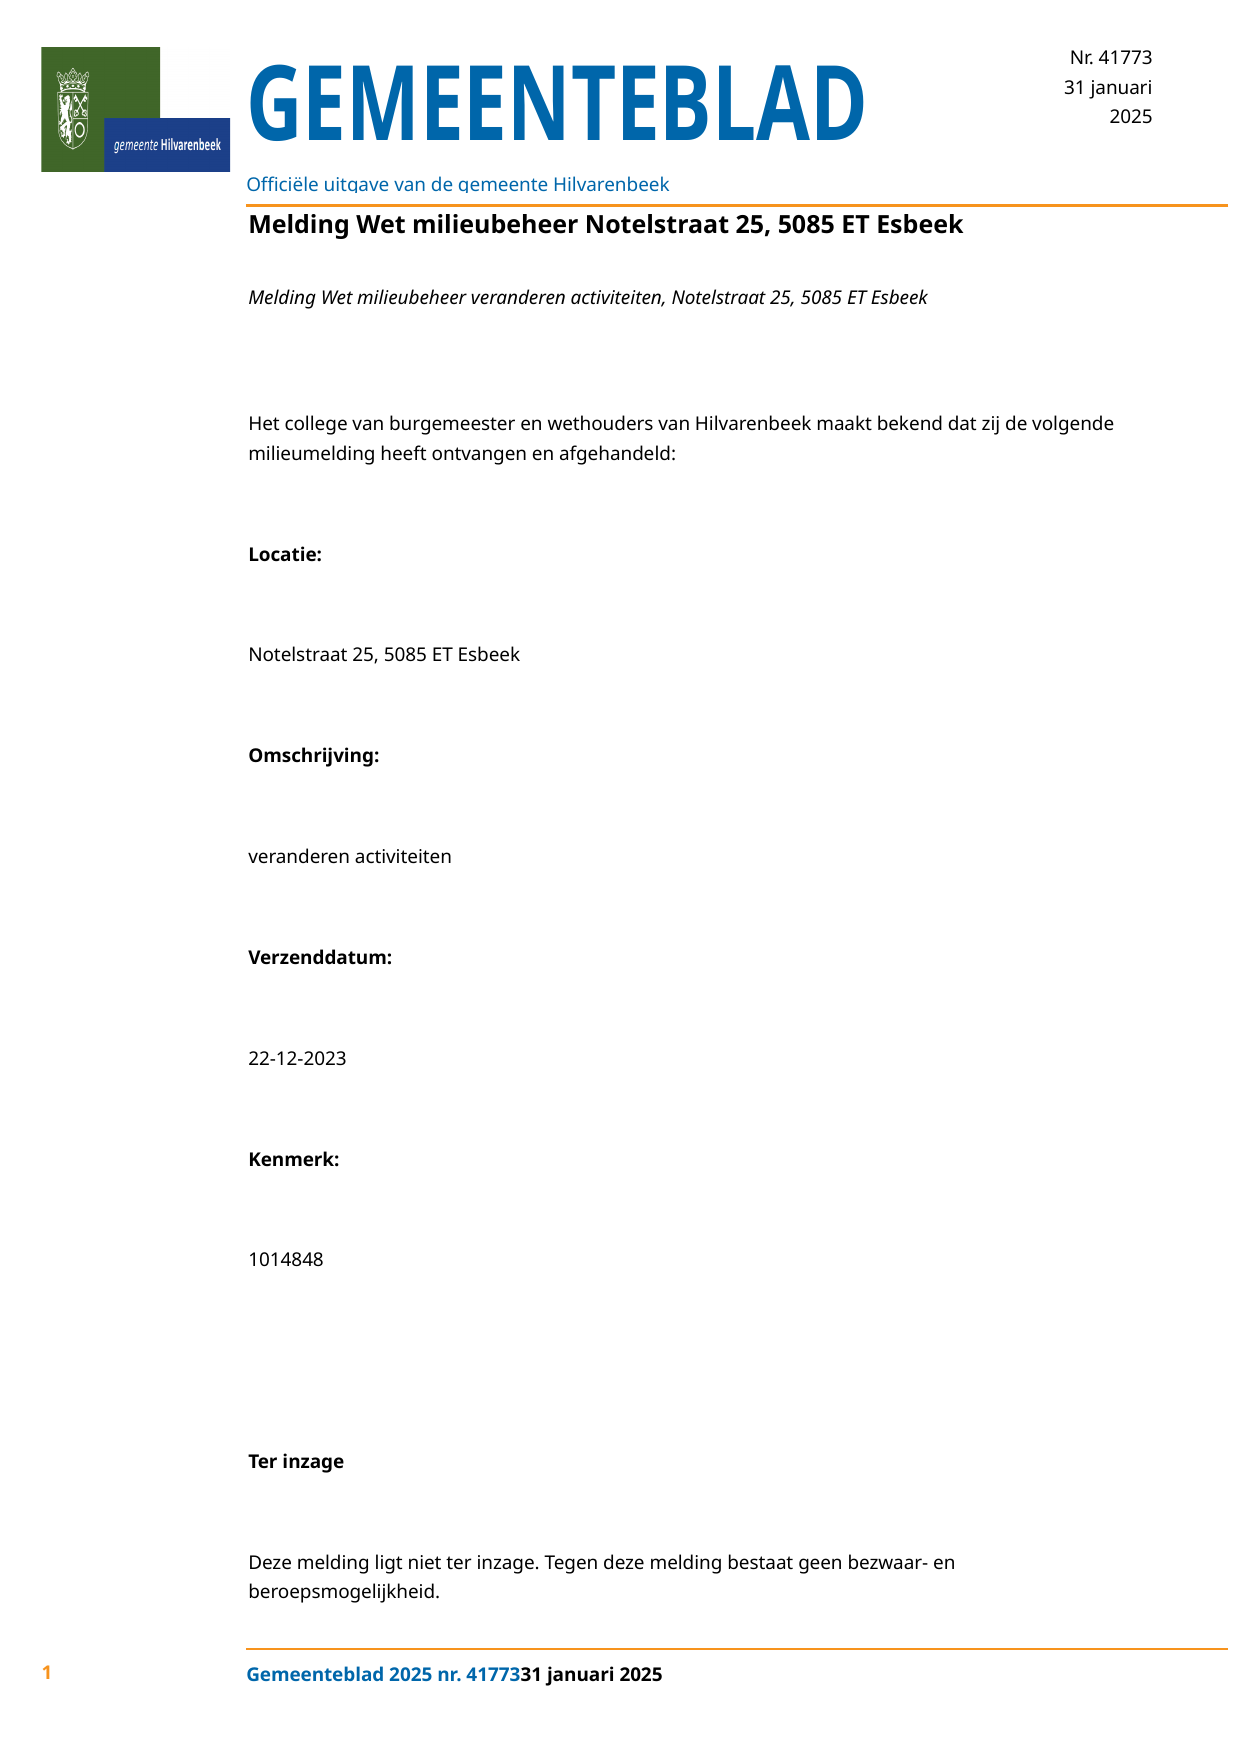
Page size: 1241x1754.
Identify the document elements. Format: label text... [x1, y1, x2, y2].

text 22-12-2023 [248, 1045, 1152, 1071]
text Deze melding ligt niet ter inzage. Tegen deze melding bestaat geen bezwaar- en beroepsmogelijkheid. [248, 1549, 1152, 1604]
text Ter inzage [248, 1448, 1152, 1474]
text Melding Wet milieubeheer Notelstraat 25, 5085 ET Esbeek [248, 207, 1152, 241]
text Melding Wet milieubeheer veranderen activiteiten, Notelstraat 25, 5085 ET Esbeek [248, 284, 1152, 309]
text Notelstraat 25, 5085 ET Esbeek [248, 642, 1152, 667]
text Locatie: [248, 541, 1152, 567]
text Verzenddatum: [248, 944, 1152, 970]
text veranderen activiteiten [248, 843, 1152, 869]
text Omschrijving: [248, 742, 1152, 768]
picture [41, 47, 231, 172]
text 1014848 [248, 1247, 1152, 1272]
text Kenmerk: [248, 1146, 1152, 1172]
text Het college van burgemeester en wethouders van Hilvarenbeek maakt bekend dat zij de volgende milieumelding heeft ontvangen en afgehandeld: [248, 410, 1152, 466]
